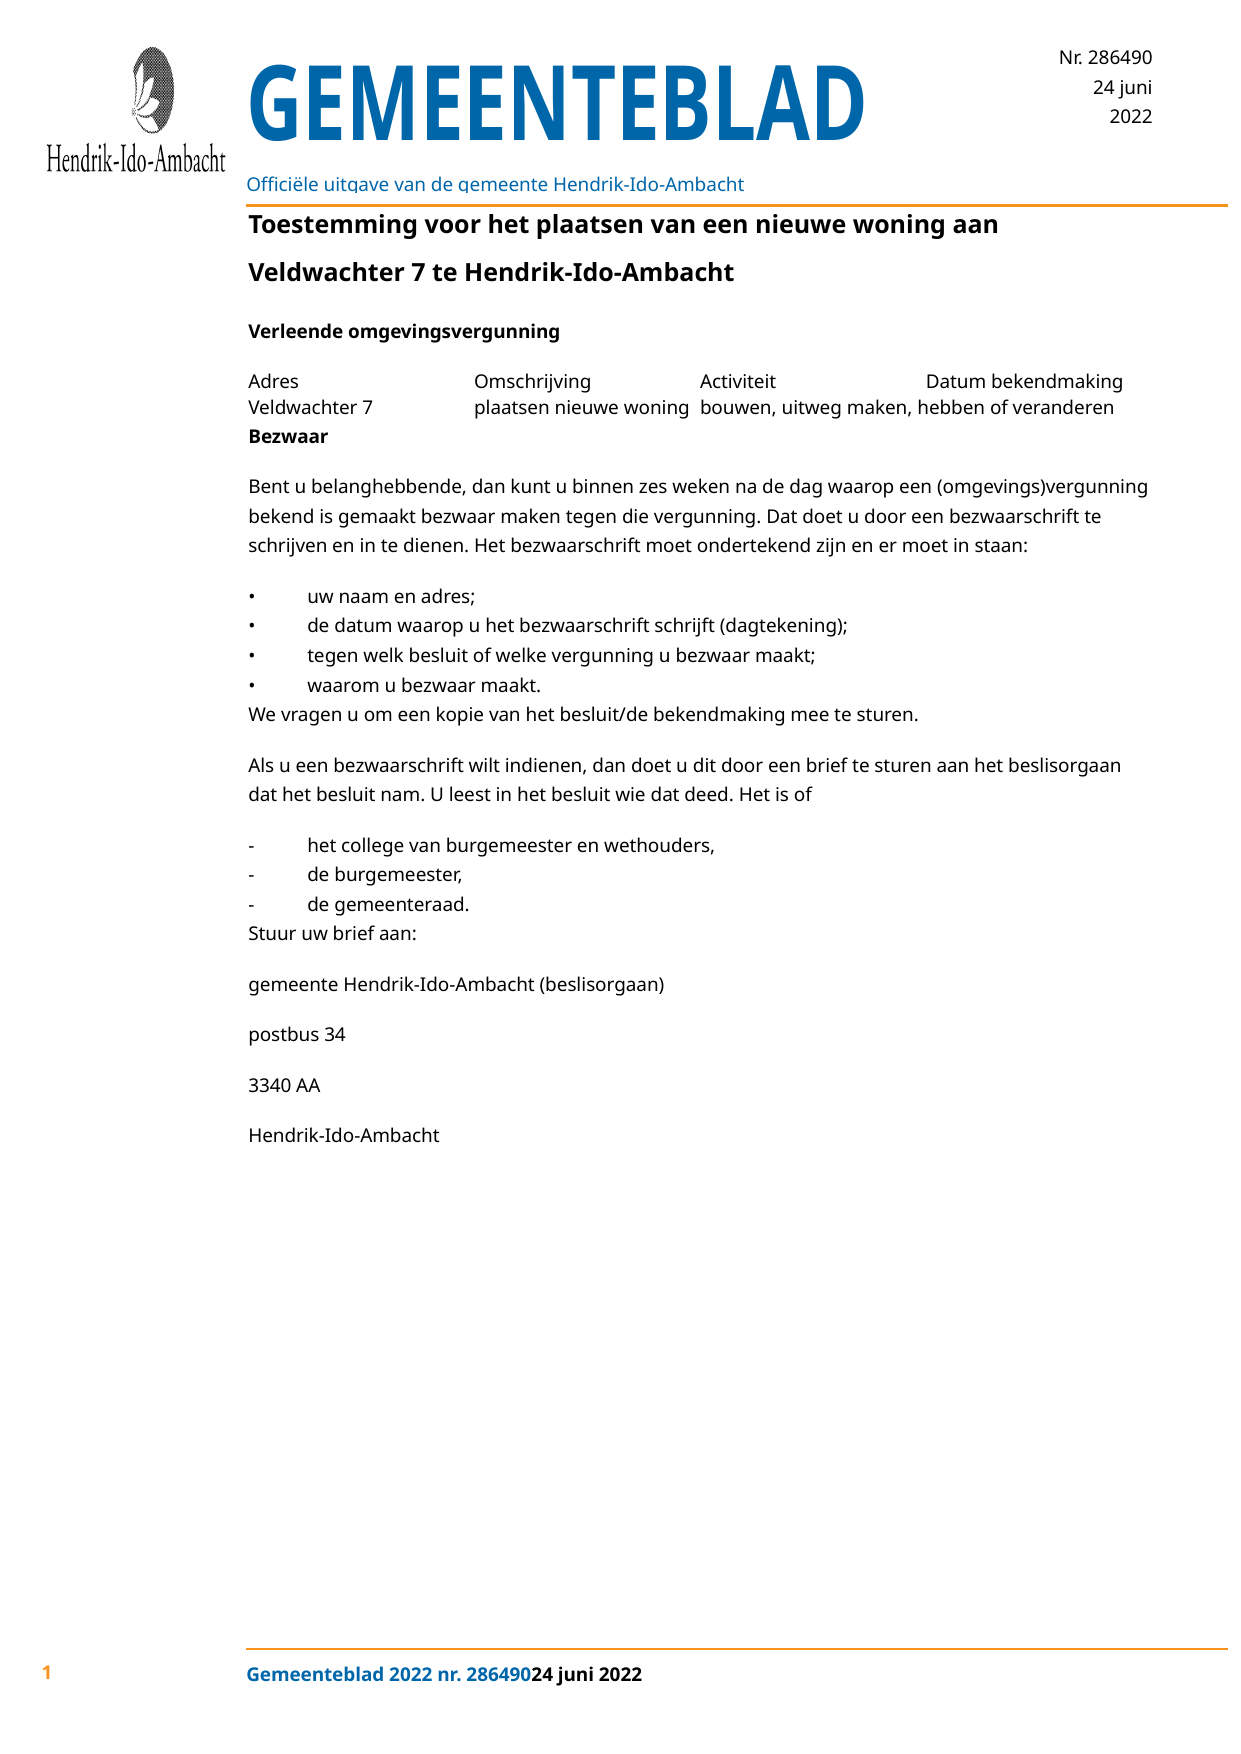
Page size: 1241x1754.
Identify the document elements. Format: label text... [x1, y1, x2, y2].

text Toestemming voor het plaatsen van een nieuwe woning aan Veldwachter 7 te Hendrik-Ido-Ambacht [248, 207, 1152, 288]
text Stuur uw brief aan: [248, 921, 1152, 946]
text gemeente Hendrik-Ido-Ambacht (beslisorgaan) [248, 971, 1152, 997]
table_cell bouwen, uitweg maken, hebben of veranderen [700, 394, 1152, 420]
list de datum waarop u het bezwaarschrift schrijft (dagtekening); [248, 613, 1152, 638]
table_header Omschrijving [474, 369, 700, 394]
list de burgemeester, [248, 861, 1152, 887]
list uw naam en adres; [248, 583, 1152, 609]
list de gemeenteraad. [248, 891, 1152, 917]
table_header Activiteit [700, 369, 926, 394]
text 3340 AA [248, 1072, 1152, 1098]
list het college van burgemeester en wethouders, [248, 832, 1152, 858]
table_cell Veldwachter 7 [248, 394, 474, 420]
table_cell plaatsen nieuwe woning [474, 394, 700, 420]
text postbus 34 [248, 1021, 1152, 1047]
text We vragen u om een kopie van het besluit/de bekendmaking mee te sturen. [248, 701, 1152, 727]
table_header Datum bekendmaking [926, 369, 1152, 394]
list tegen welk besluit of welke vergunning u bezwaar maakt; [248, 642, 1152, 668]
text Verleende omgevingsvergunning [248, 318, 1152, 344]
text Bezwaar [248, 423, 1152, 449]
list waarom u bezwaar maakt. [248, 672, 1152, 698]
text Als u een bezwaarschrift wilt indienen, dan doet u dit door een brief te sturen aan het beslisorgaan dat het besluit nam. U leest in het besluit wie dat deed. Het is of [248, 752, 1152, 807]
text Bent u belanghebbende, dan kunt u binnen zes weken na de dag waarop een (omgevings)vergunning bekend is gemaakt bezwaar maken tegen die vergunning. Dat doet u door een bezwaarschrift te schrijven en in te dienen. Het bezwaarschrift moet ondertekend zijn en er moet in staan: [248, 473, 1152, 558]
picture [41, 47, 231, 172]
table_header Adres [248, 369, 474, 394]
text Hendrik-Ido-Ambacht [248, 1122, 1152, 1148]
